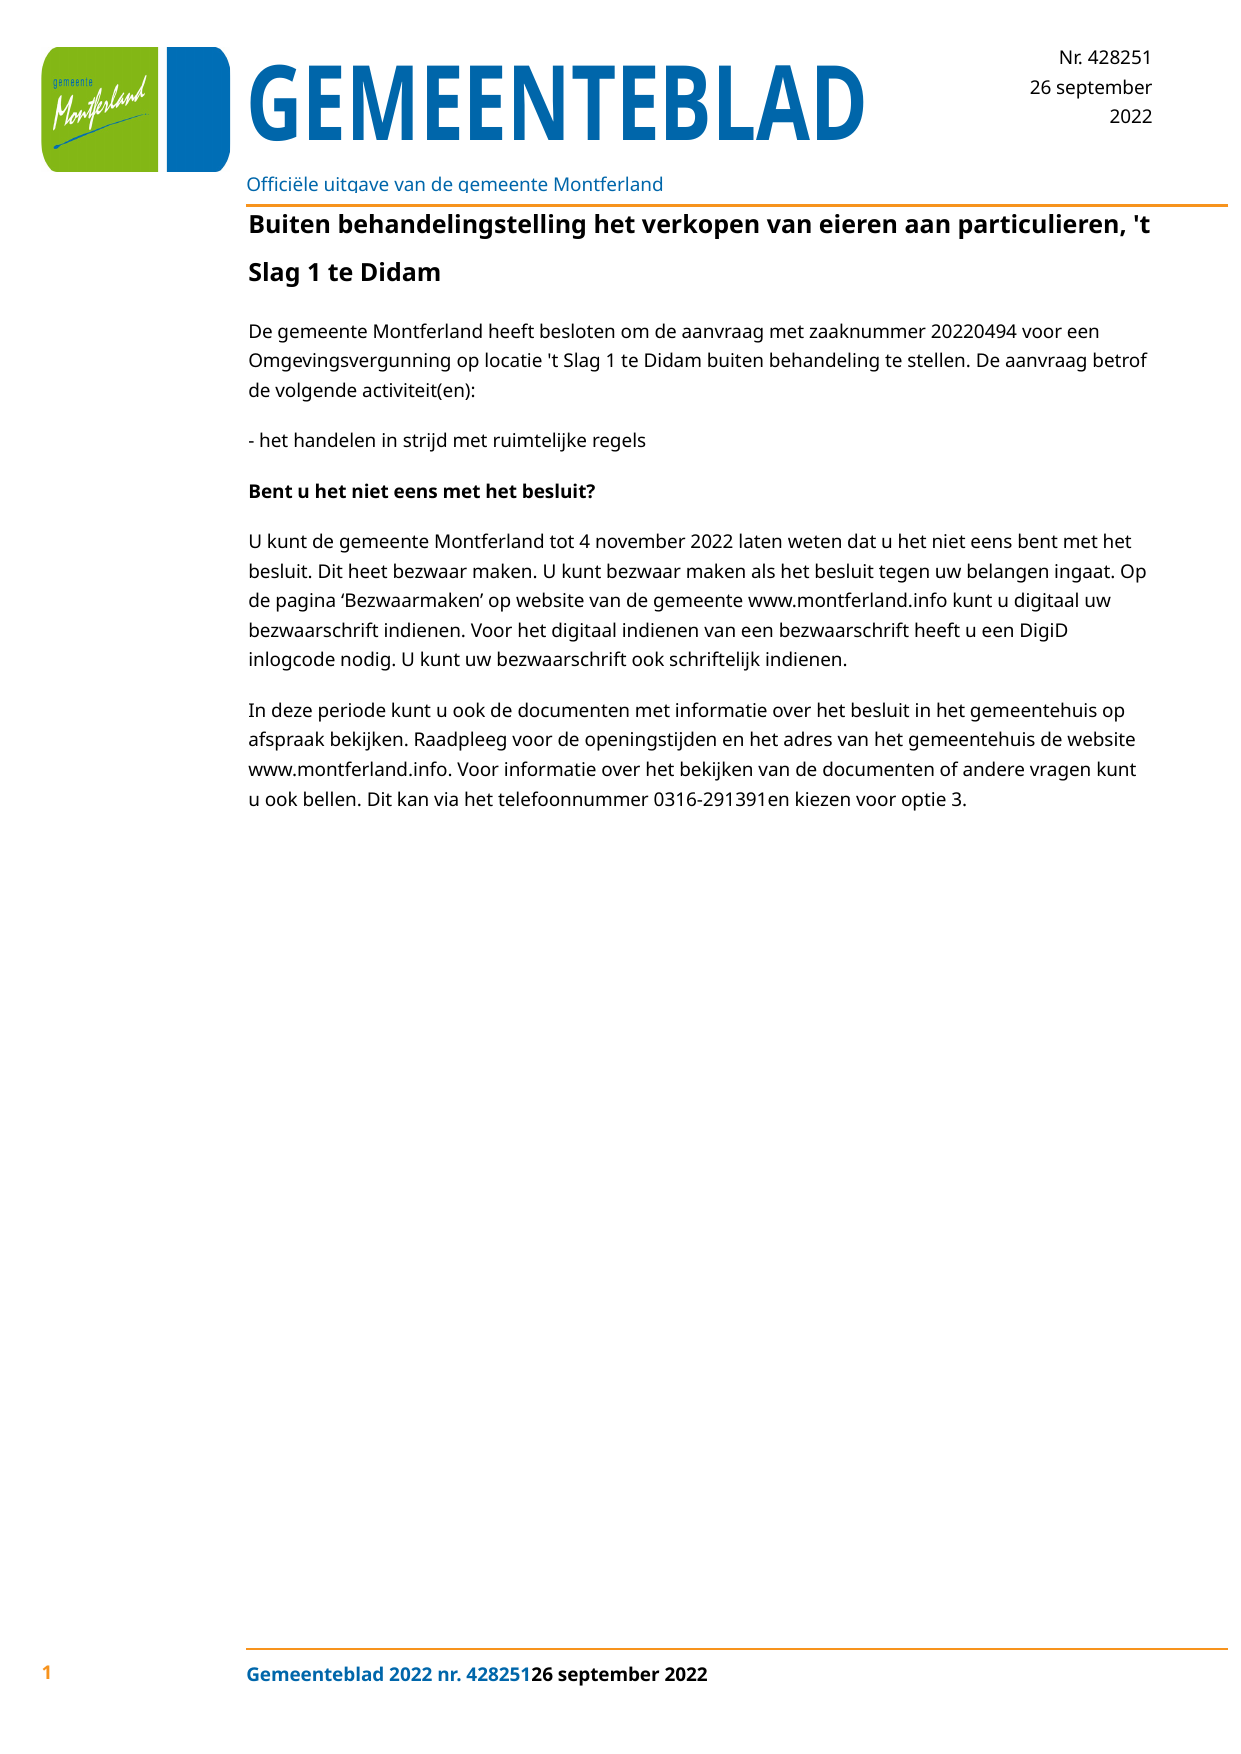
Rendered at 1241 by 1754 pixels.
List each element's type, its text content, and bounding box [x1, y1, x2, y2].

picture [41, 47, 231, 172]
text - het handelen in strijd met ruimtelijke regels [248, 427, 1152, 453]
text Bent u het niet eens met het besluit? [248, 478, 1152, 504]
text De gemeente Montferland heeft besloten om de aanvraag met zaaknummer 20220494 voor een Omgevingsvergunning op locatie 't Slag 1 te Didam buiten behandeling te stellen. De aanvraag betrof de volgende activiteit(en): [248, 318, 1152, 403]
text U kunt de gemeente Montferland tot 4 november 2022 laten weten dat u het niet eens bent met het besluit. Dit heet bezwaar maken. U kunt bezwaar maken als het besluit tegen uw belangen ingaat. Op de pagina ‘Bezwaarmaken’ op website van de gemeente www.montferland.info kunt u digitaal uw bezwaarschrift indienen. Voor het digitaal indienen van een bezwaarschrift heeft u een DigiD inlogcode nodig. U kunt uw bezwaarschrift ook schriftelijk indienen. [248, 528, 1152, 672]
text Buiten behandelingstelling het verkopen van eieren aan particulieren, 't Slag 1 te Didam [248, 207, 1152, 288]
text In deze periode kunt u ook de documenten met informatie over het besluit in het gemeentehuis op afspraak bekijken. Raadpleeg voor de openingstijden en het adres van het gemeentehuis de website www.montferland.info. Voor informatie over het bekijken van de documenten of andere vragen kunt u ook bellen. Dit kan via het telefoonnummer 0316-291391en kiezen voor optie 3. [248, 697, 1152, 812]
